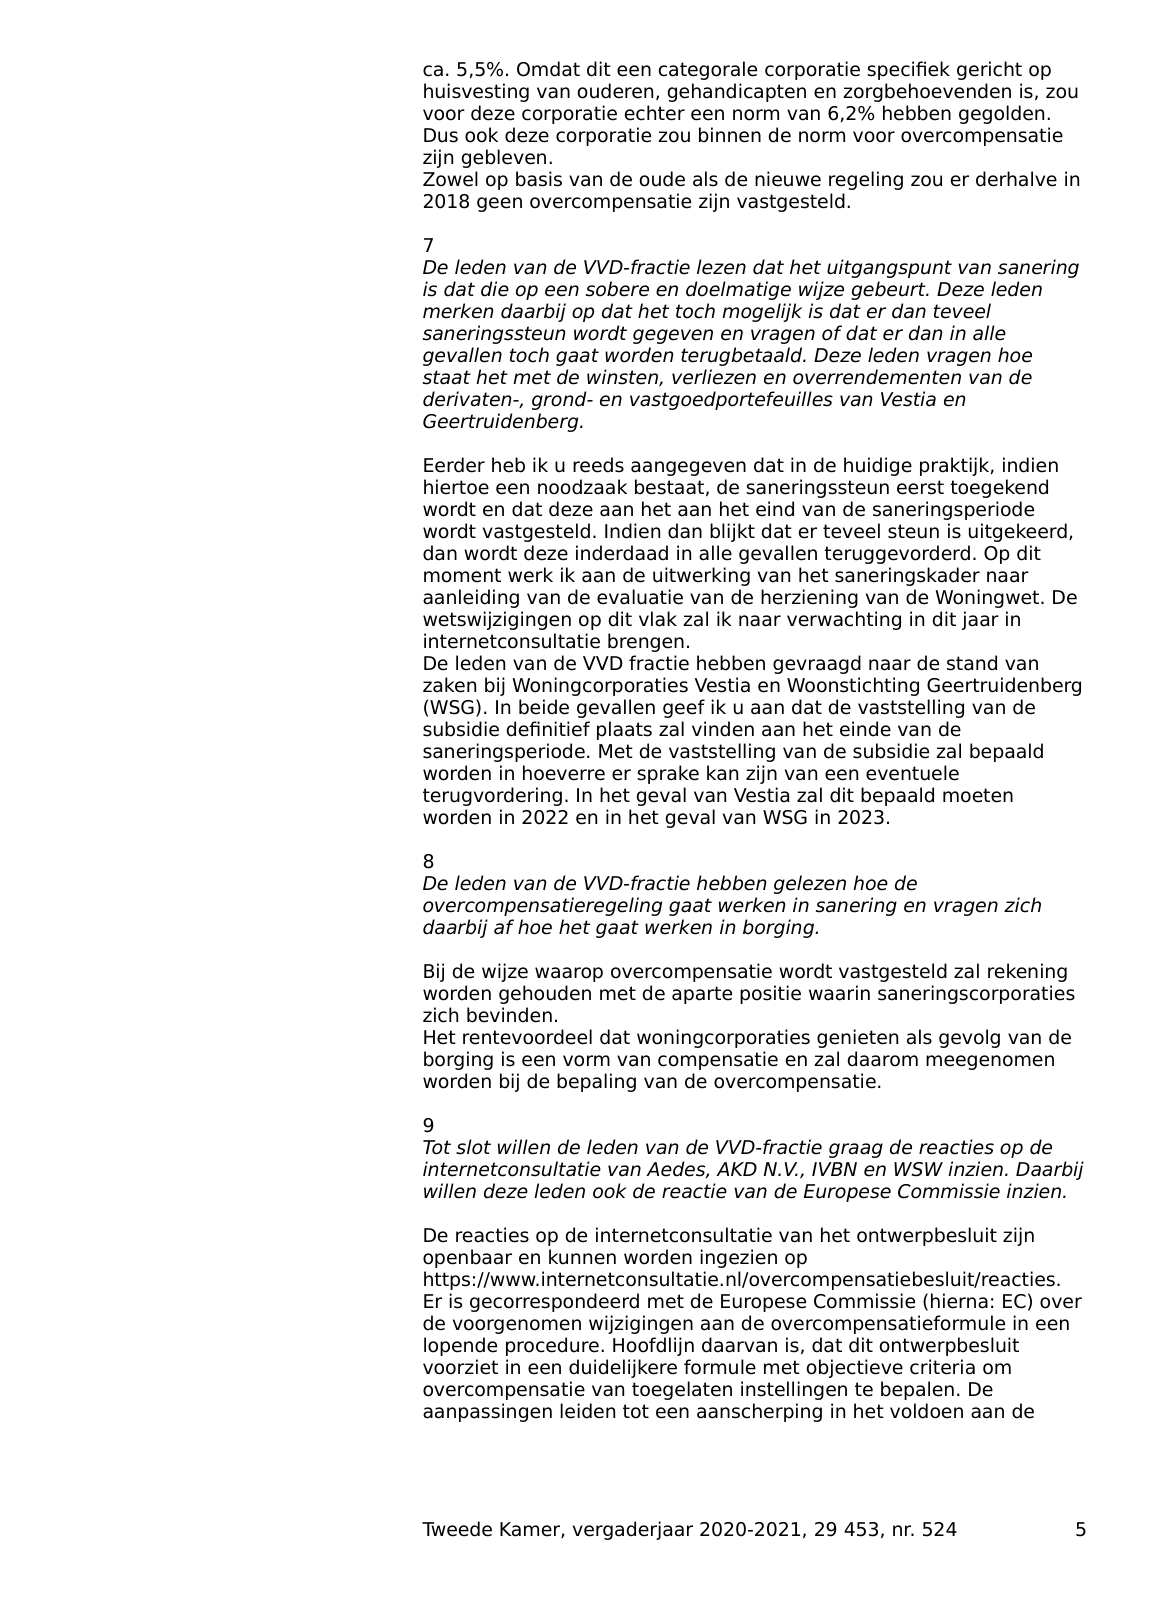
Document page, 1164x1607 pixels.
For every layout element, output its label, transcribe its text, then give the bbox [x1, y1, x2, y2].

text ca. 5,5%. Omdat dit een categorale corporatie specifiek gericht op huisvesting van ouderen, gehandicapten en zorgbehoevenden is, zou voor deze corporatie echter een norm van 6,2% hebben gegolden. Dus ook deze corporatie zou binnen de norm voor overcompensatie zijn gebleven. [422, 59, 1087, 169]
text Tot slot willen de leden van de VVD-fractie graag de reacties op de internetconsultatie van Aedes, AKD N.V., IVBN en WSW inzien. Daarbij willen deze leden ook de reactie van de Europese Commissie inzien. [422, 1137, 1087, 1203]
text Zowel op basis van de oude als de nieuwe regeling zou er derhalve in 2018 geen overcompensatie zijn vastgesteld. [422, 169, 1087, 213]
text De leden van de VVD-fractie lezen dat het uitgangspunt van sanering is dat die op een sobere en doelmatige wijze gebeurt. Deze leden merken daarbij op dat het toch mogelijk is dat er dan teveel saneringssteun wordt gegeven en vragen of dat er dan in alle gevallen toch gaat worden terugbetaald. Deze leden vragen hoe staat het met de winsten, verliezen en overrendementen van de derivaten-, grond- en vastgoedportefeuilles van Vestia en Geertruidenberg. [422, 257, 1087, 433]
text De reacties op de internetconsultatie van het ontwerpbesluit zijn openbaar en kunnen worden ingezien op https://www.internetconsultatie.nl/overcompensatiebesluit/reacties. [422, 1225, 1087, 1291]
text 7 [422, 235, 1087, 257]
text 8 [422, 851, 1087, 873]
text 9 [422, 1115, 1087, 1137]
text De leden van de VVD-fractie hebben gelezen hoe de overcompensatieregeling gaat werken in sanering en vragen zich daarbij af hoe het gaat werken in borging. [422, 873, 1087, 939]
text De leden van de VVD fractie hebben gevraagd naar de stand van zaken bij Woningcorporaties Vestia en Woonstichting Geertruidenberg (WSG). In beide gevallen geef ik u aan dat de vaststelling van de subsidie definitief plaats zal vinden aan het einde van de saneringsperiode. Met de vaststelling van de subsidie zal bepaald worden in hoeverre er sprake kan zijn van een eventuele terugvordering. In het geval van Vestia zal dit bepaald moeten worden in 2022 en in het geval van WSG in 2023. [422, 653, 1087, 829]
text Er is gecorrespondeerd met de Europese Commissie (hierna: EC) over de voorgenomen wijzigingen aan de overcompensatieformule in een lopende procedure. Hoofdlijn daarvan is, dat dit ontwerpbesluit voorziet in een duidelijkere formule met objectieve criteria om overcompensatie van toegelaten instellingen te bepalen. De aanpassingen leiden tot een aanscherping in het voldoen aan de [422, 1291, 1087, 1423]
text Eerder heb ik u reeds aangegeven dat in de huidige praktijk, indien hiertoe een noodzaak bestaat, de saneringssteun eerst toegekend wordt en dat deze aan het aan het eind van de saneringsperiode wordt vastgesteld. Indien dan blijkt dat er teveel steun is uitgekeerd, dan wordt deze inderdaad in alle gevallen teruggevorderd. Op dit moment werk ik aan de uitwerking van het saneringskader naar aanleiding van de evaluatie van de herziening van de Woningwet. De wetswijzigingen op dit vlak zal ik naar verwachting in dit jaar in internetconsultatie brengen. [422, 455, 1087, 653]
text Het rentevoordeel dat woningcorporaties genieten als gevolg van de borging is een vorm van compensatie en zal daarom meegenomen worden bij de bepaling van de overcompensatie. [422, 1027, 1087, 1093]
text Bij de wijze waarop overcompensatie wordt vastgesteld zal rekening worden gehouden met de aparte positie waarin saneringscorporaties zich bevinden. [422, 961, 1087, 1027]
